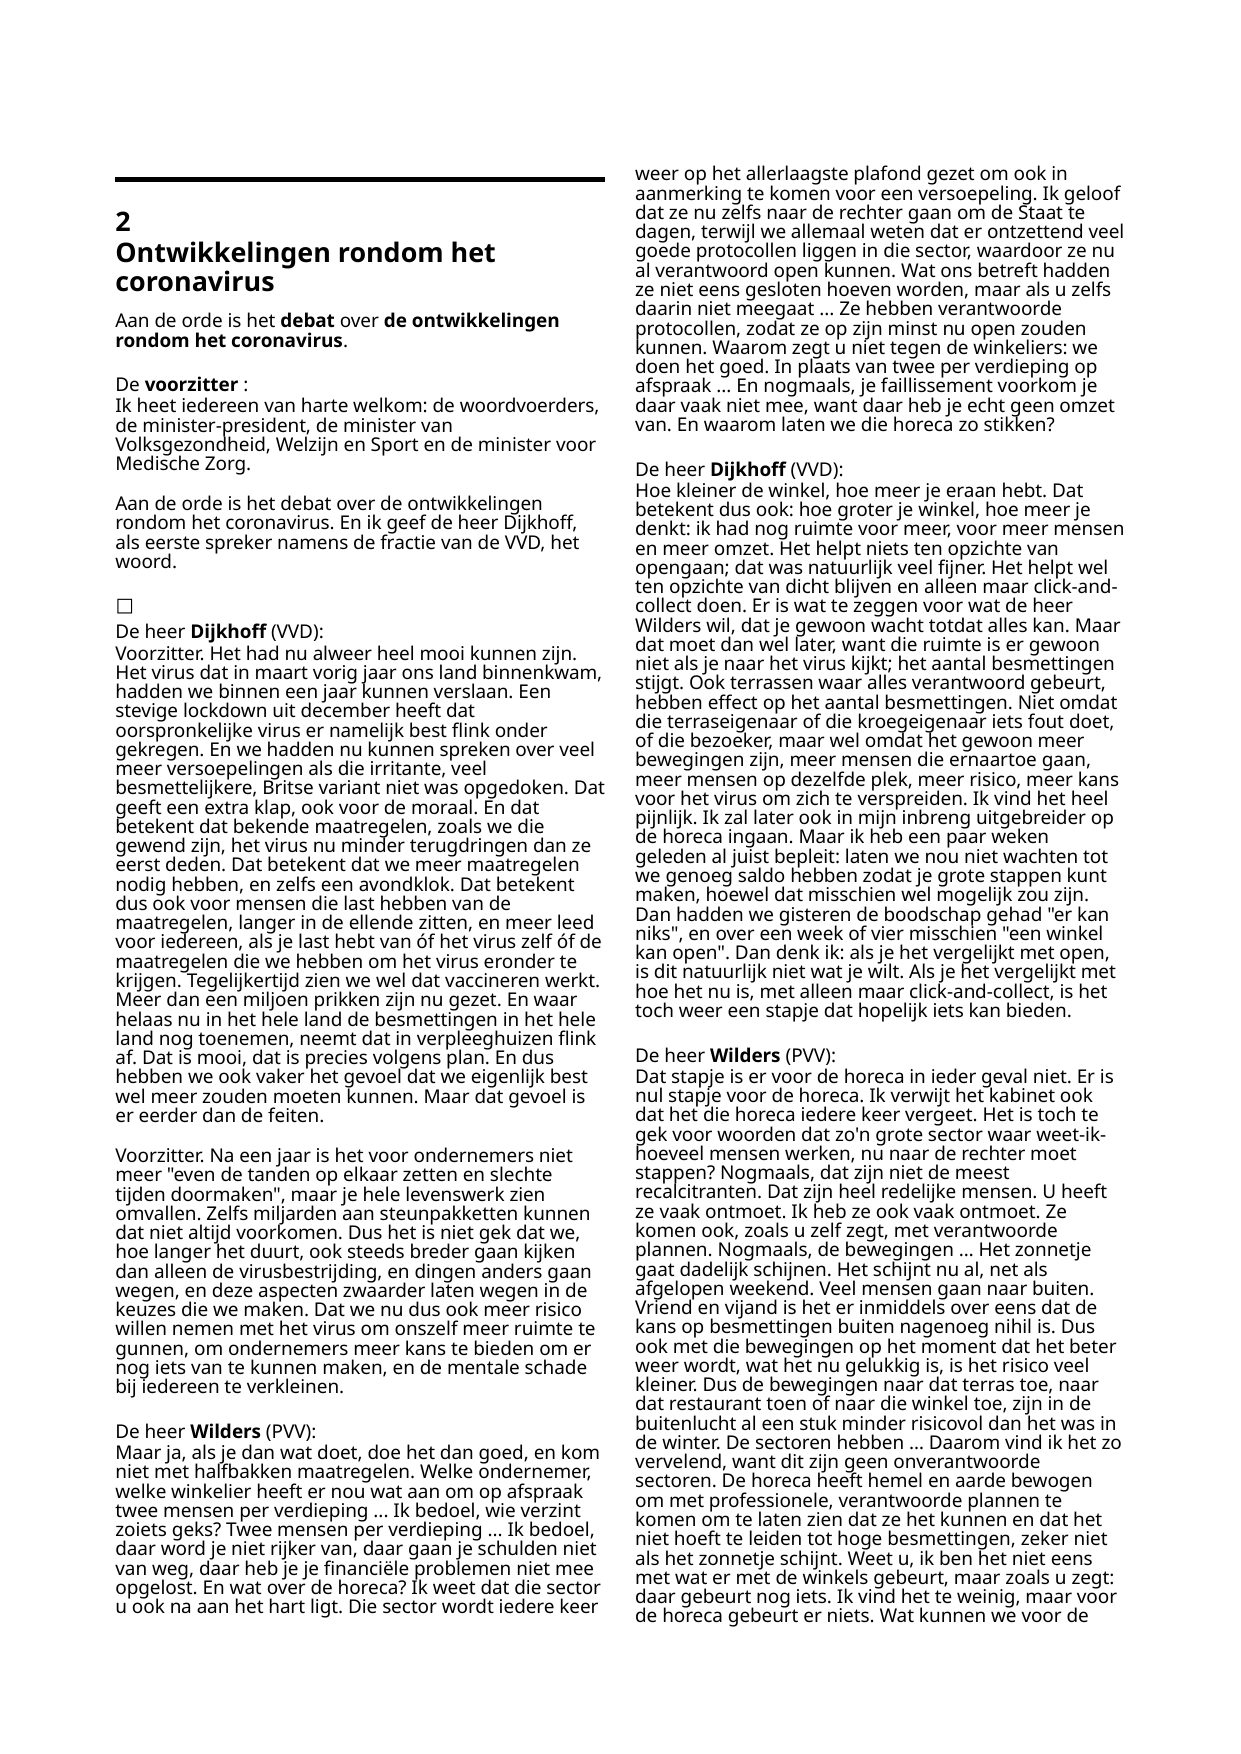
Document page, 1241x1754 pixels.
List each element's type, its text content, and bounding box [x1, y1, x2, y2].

text weer op het allerlaagste plafond gezet om ook in aanmerking te komen voor een versoepeling. Ik geloof dat ze nu zelfs naar de rechter gaan om de Staat te dagen, terwijl we allemaal weten dat er ontzettend veel goede protocollen liggen in die sector, waardoor ze nu al verantwoord open kunnen. Wat ons betreft hadden ze niet eens gesloten hoeven worden, maar als u zelfs daarin niet meegaat ... Ze hebben verantwoorde protocollen, zodat ze op zijn minst nu open zouden kunnen. Waarom zegt u niet tegen de winkeliers: we doen het goed. In plaats van twee per verdieping op afspraak ... En nogmaals, je faillissement voorkom je daar vaak niet mee, want daar heb je echt geen omzet van. En waarom laten we die horeca zo stikken? [635, 165, 1125, 435]
text De heer Wilders (PVV): [635, 1042, 1125, 1068]
text De heer Dijkhoff (VVD): [115, 619, 605, 644]
text Voorzitter. Na een jaar is het voor ondernemers niet meer "even de tanden op elkaar zetten en slechte tijden doormaken", maar je hele levenswerk zien omvallen. Zelfs miljarden aan steunpakketten kunnen dat niet altijd voorkomen. Dus het is niet gek dat we, hoe langer het duurt, ook steeds breder gaan kijken dan alleen de virusbestrijding, en dingen anders gaan wegen, en deze aspecten zwaarder laten wegen in de keuzes die we maken. Dat we nu dus ook meer risico willen nemen met het virus om onszelf meer ruimte te gunnen, om ondernemers meer kans te bieden om er nog iets van te kunnen maken, en de mentale schade bij iedereen te verkleinen. [115, 1147, 605, 1397]
text Voorzitter. Het had nu alweer heel mooi kunnen zijn. Het virus dat in maart vorig jaar ons land binnenkwam, hadden we binnen een jaar kunnen verslaan. Een stevige lockdown uit december heeft dat oorspronkelijke virus er namelijk best flink onder gekregen. En we hadden nu kunnen spreken over veel meer versoepelingen als die irritante, veel besmettelijkere, Britse variant niet was opgedoken. Dat geeft een extra klap, ook voor de moraal. En dat betekent dat bekende maatregelen, zoals we die gewend zijn, het virus nu minder terugdringen dan ze eerst deden. Dat betekent dat we meer maatregelen nodig hebben, en zelfs een avondklok. Dat betekent dus ook voor mensen die last hebben van de maatregelen, langer in de ellende zitten, en meer leed voor iedereen, als je last hebt van óf het virus zelf óf de maatregelen die we hebben om het virus eronder te krijgen. Tegelijkertijd zien we wel dat vaccineren werkt. Meer dan een miljoen prikken zijn nu gezet. En waar helaas nu in het hele land de besmettingen in het hele land nog toenemen, neemt dat in verpleeghuizen flink af. Dat is mooi, dat is precies volgens plan. En dus hebben we ook vaker het gevoel dat we eigenlijk best wel meer zouden moeten kunnen. Maar dat gevoel is er eerder dan de feiten. [115, 644, 605, 1126]
text De heer Dijkhoff (VVD): [635, 456, 1125, 482]
text Aan de orde is het debat over de ontwikkelingen rondom het coronavirus. En ik geef de heer Dijkhoff, als eerste spreker namens de fractie van de VVD, het woord. [115, 495, 605, 572]
text ⬜ [115, 593, 605, 619]
text Ik heet iedereen van harte welkom: de woordvoerders, de minister-president, de minister van Volksgezondheid, Welzijn en Sport en de minister voor Medische Zorg. [115, 397, 605, 474]
text Hoe kleiner de winkel, hoe meer je eraan hebt. Dat betekent dus ook: hoe groter je winkel, hoe meer je denkt: ik had nog ruimte voor meer, voor meer mensen en meer omzet. Het helpt niets ten opzichte van opengaan; dat was natuurlijk veel fijner. Het helpt wel ten opzichte van dicht blijven en alleen maar click-and-collect doen. Er is wat te zeggen voor wat de heer Wilders wil, dat je gewoon wacht totdat alles kan. Maar dat moet dan wel later, want die ruimte is er gewoon niet als je naar het virus kijkt; het aantal besmettingen stijgt. Ook terrassen waar alles verantwoord gebeurt, hebben effect op het aantal besmettingen. Niet omdat die terraseigenaar of die kroegeigenaar iets fout doet, of die bezoeker, maar wel omdat het gewoon meer bewegingen zijn, meer mensen die ernaartoe gaan, meer mensen op dezelfde plek, meer risico, meer kans voor het virus om zich te verspreiden. Ik vind het heel pijnlijk. Ik zal later ook in mijn inbreng uitgebreider op de horeca ingaan. Maar ik heb een paar weken geleden al juist bepleit: laten we nou niet wachten tot we genoeg saldo hebben zodat je grote stappen kunt maken, hoewel dat misschien wel mogelijk zou zijn. Dan hadden we gisteren de boodschap gehad "er kan niks", en over een week of vier misschien "een winkel kan open". Dan denk ik: als je het vergelijkt met open, is dit natuurlijk niet wat je wilt. Als je het vergelijkt met hoe het nu is, met alleen maar click-and-collect, is het toch weer een stapje dat hopelijk iets kan bieden. [635, 482, 1125, 1021]
text Dat stapje is er voor de horeca in ieder geval niet. Er is nul stapje voor de horeca. Ik verwijt het kabinet ook dat het die horeca iedere keer vergeet. Het is toch te gek voor woorden dat zo'n grote sector waar weet-ik-hoeveel mensen werken, nu naar de rechter moet stappen? Nogmaals, dat zijn niet de meest recalcitranten. Dat zijn heel redelijke mensen. U heeft ze vaak ontmoet. Ik heb ze ook vaak ontmoet. Ze komen ook, zoals u zelf zegt, met verantwoorde plannen. Nogmaals, de bewegingen … Het zonnetje gaat dadelijk schijnen. Het schijnt nu al, net als afgelopen weekend. Veel mensen gaan naar buiten. Vriend en vijand is het er inmiddels over eens dat de kans op besmettingen buiten nagenoeg nihil is. Dus ook met die bewegingen op het moment dat het beter weer wordt, wat het nu gelukkig is, is het risico veel kleiner. Dus de bewegingen naar dat terras toe, naar dat restaurant toen of naar die winkel toe, zijn in de buitenlucht al een stuk minder risicovol dan het was in de winter. De sectoren hebben … Daarom vind ik het zo vervelend, want dit zijn geen onverantwoorde sectoren. De horeca heeft hemel en aarde bewogen om met professionele, verantwoorde plannen te komen om te laten zien dat ze het kunnen en dat het niet hoeft te leiden tot hoge besmettingen, zeker niet als het zonnetje schijnt. Weet u, ik ben het niet eens met wat er met de winkels gebeurt, maar zoals u zegt: daar gebeurt nog iets. Ik vind het te weinig, maar voor de horeca gebeurt er niets. Wat kunnen we voor de [635, 1068, 1125, 1627]
text Ontwikkelingen rondom het coronavirus [115, 239, 605, 312]
text De voorzitter : [115, 372, 605, 397]
text Aan de orde is het debat over de ontwikkelingen rondom het coronavirus. [115, 312, 605, 351]
text De heer Wilders (PVV): [115, 1418, 605, 1444]
text Maar ja, als je dan wat doet, doe het dan goed, en kom niet met halfbakken maatregelen. Welke ondernemer, welke winkelier heeft er nou wat aan om op afspraak twee mensen per verdieping ... Ik bedoel, wie verzint zoiets geks? Twee mensen per verdieping ... Ik bedoel, daar word je niet rijker van, daar gaan je schulden niet van weg, daar heb je je financiële problemen niet mee opgelost. En wat over de horeca? Ik weet dat die sector u ook na aan het hart ligt. Die sector wordt iedere keer [115, 1444, 605, 1617]
text 2 [115, 203, 605, 239]
